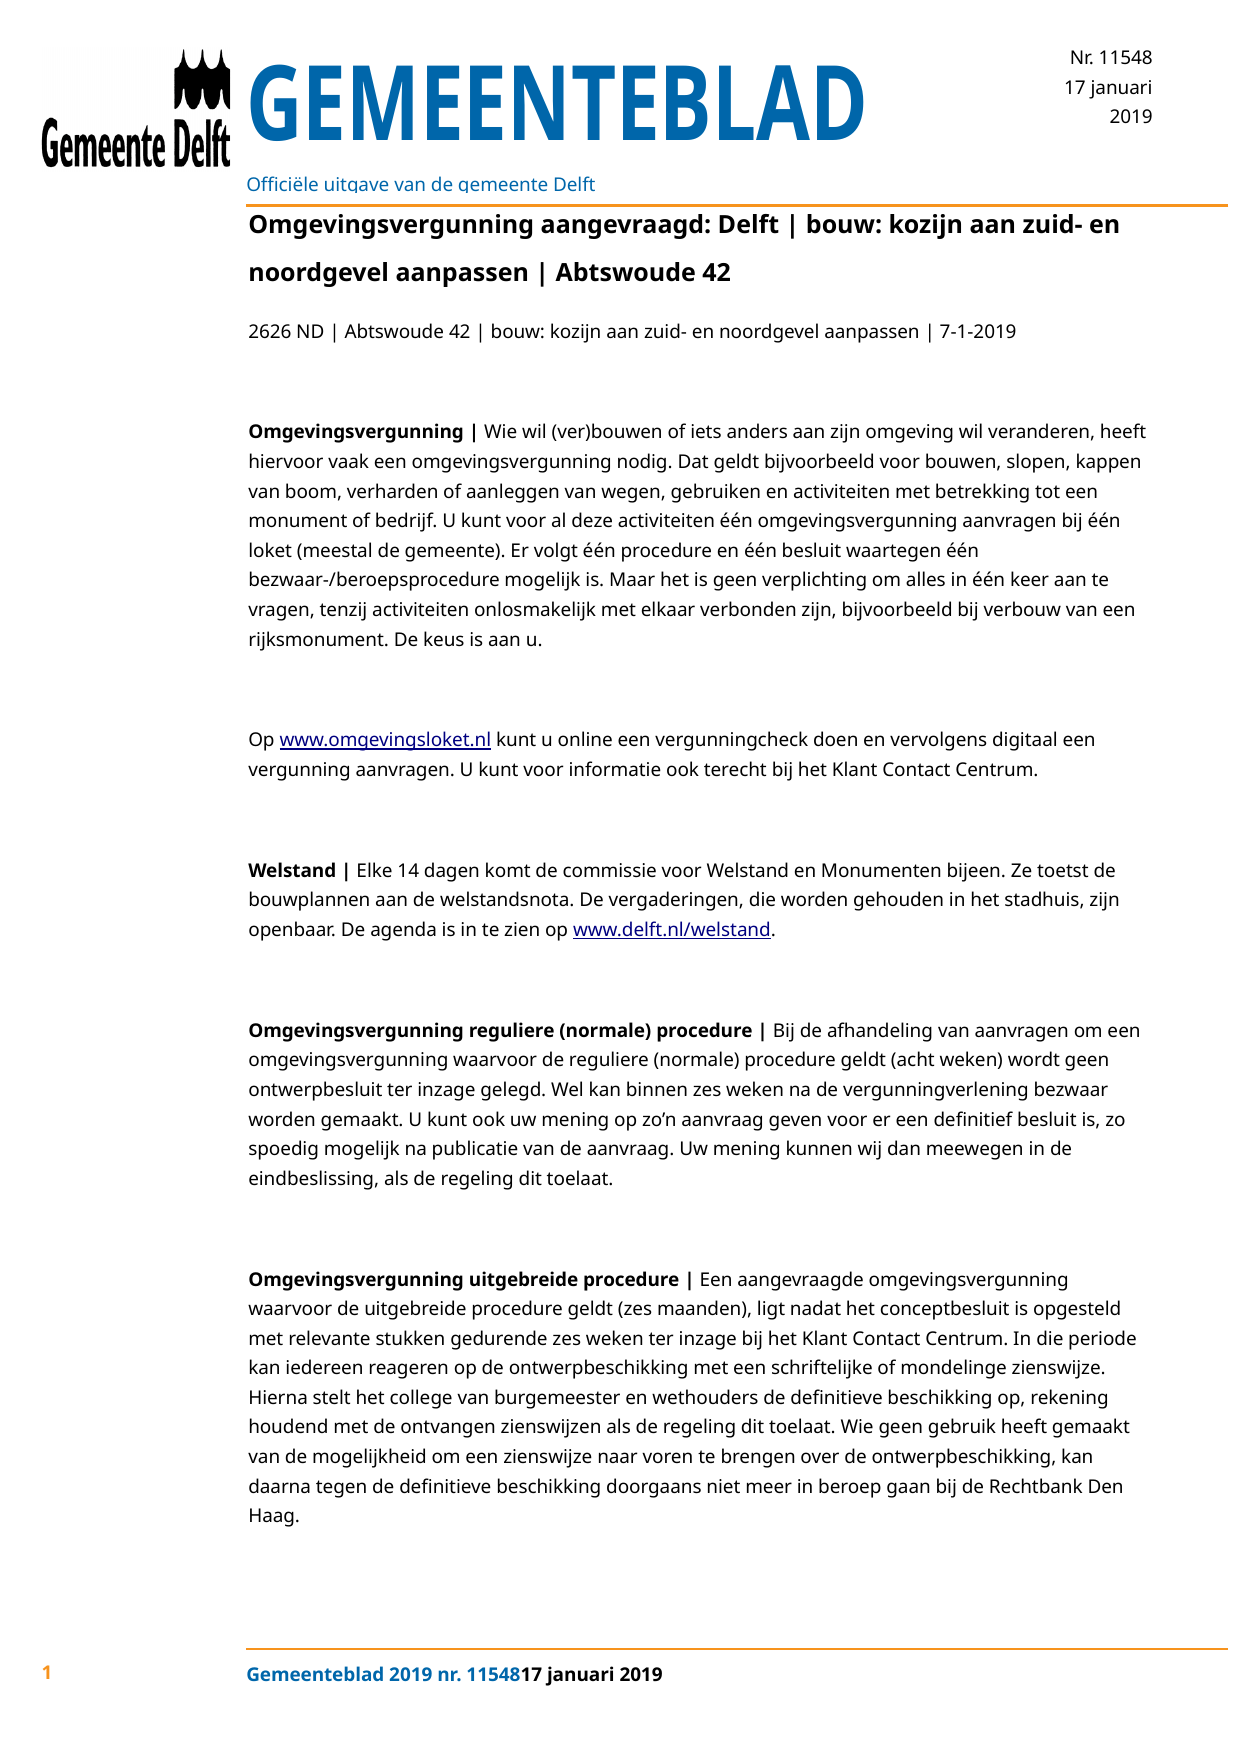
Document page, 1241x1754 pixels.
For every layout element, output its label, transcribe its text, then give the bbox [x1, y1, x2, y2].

text Welstand | Elke 14 dagen komt de commissie voor Welstand en Monumenten bijeen. Ze toetst de bouwplannen aan de welstandsnota. De vergaderingen, die worden gehouden in het stadhuis, zijn openbaar. De agenda is in te zien op www.delft.nl/welstand. [248, 857, 1152, 942]
text Omgevingsvergunning reguliere (normale) procedure | Bij de afhandeling van aanvragen om een omgevingsvergunning waarvoor de reguliere (normale) procedure geldt (acht weken) wordt geen ontwerpbesluit ter inzage gelegd. Wel kan binnen zes weken na de vergunningverlening bezwaar worden gemaakt. U kunt ook uw mening op zo’n aanvraag geven voor er een definitief besluit is, zo spoedig mogelijk na publicatie van de aanvraag. Uw mening kunnen wij dan meewegen in de eindbeslissing, als de regeling dit toelaat. [248, 1017, 1152, 1191]
text Op www.omgevingsloket.nl kunt u online een vergunningcheck doen en vervolgens digitaal een vergunning aanvragen. U kunt voor informatie ook terecht bij het Klant Contact Centrum. [248, 727, 1152, 782]
text Omgevingsvergunning | Wie wil (ver)bouwen of iets anders aan zijn omgeving wil veranderen, heeft hiervoor vaak een omgevingsvergunning nodig. Dat geldt bijvoorbeeld voor bouwen, slopen, kappen van boom, verharden of aanleggen van wegen, gebruiken en activiteiten met betrekking tot een monument of bedrijf. U kunt voor al deze activiteiten één omgevingsvergunning aanvragen bij één loket (meestal de gemeente). Er volgt één procedure en één besluit waartegen één bezwaar-/beroepsprocedure mogelijk is. Maar het is geen verplichting om alles in één keer aan te vragen, tenzij activiteiten onlosmakelijk met elkaar verbonden zijn, bijvoorbeeld bij verbouw van een rijksmonument. De keus is aan u. [248, 419, 1152, 652]
text Omgevingsvergunning uitgebreide procedure | Een aangevraagde omgevingsvergunning waarvoor de uitgebreide procedure geldt (zes maanden), ligt nadat het conceptbesluit is opgesteld met relevante stukken gedurende zes weken ter inzage bij het Klant Contact Centrum. In die periode kan iedereen reageren op de ontwerpbeschikking met een schriftelijke of mondelinge zienswijze. Hierna stelt het college van burgemeester en wethouders de definitieve beschikking op, rekening houdend met de ontvangen zienswijzen als de regeling dit toelaat. Wie geen gebruik heeft gemaakt van de mogelijkheid om een zienswijze naar voren te brengen over de ontwerpbeschikking, kan daarna tegen de definitieve beschikking doorgaans niet meer in beroep gaan bij de Rechtbank Den Haag. [248, 1266, 1152, 1528]
text Omgevingsvergunning aangevraagd: Delft | bouw: kozijn aan zuid- en noordgevel aanpassen | Abtswoude 42 [248, 207, 1152, 288]
picture [41, 47, 231, 172]
text 2626 ND | Abtswoude 42 | bouw: kozijn aan zuid- en noordgevel aanpassen | 7-1-2019 [248, 318, 1152, 344]
